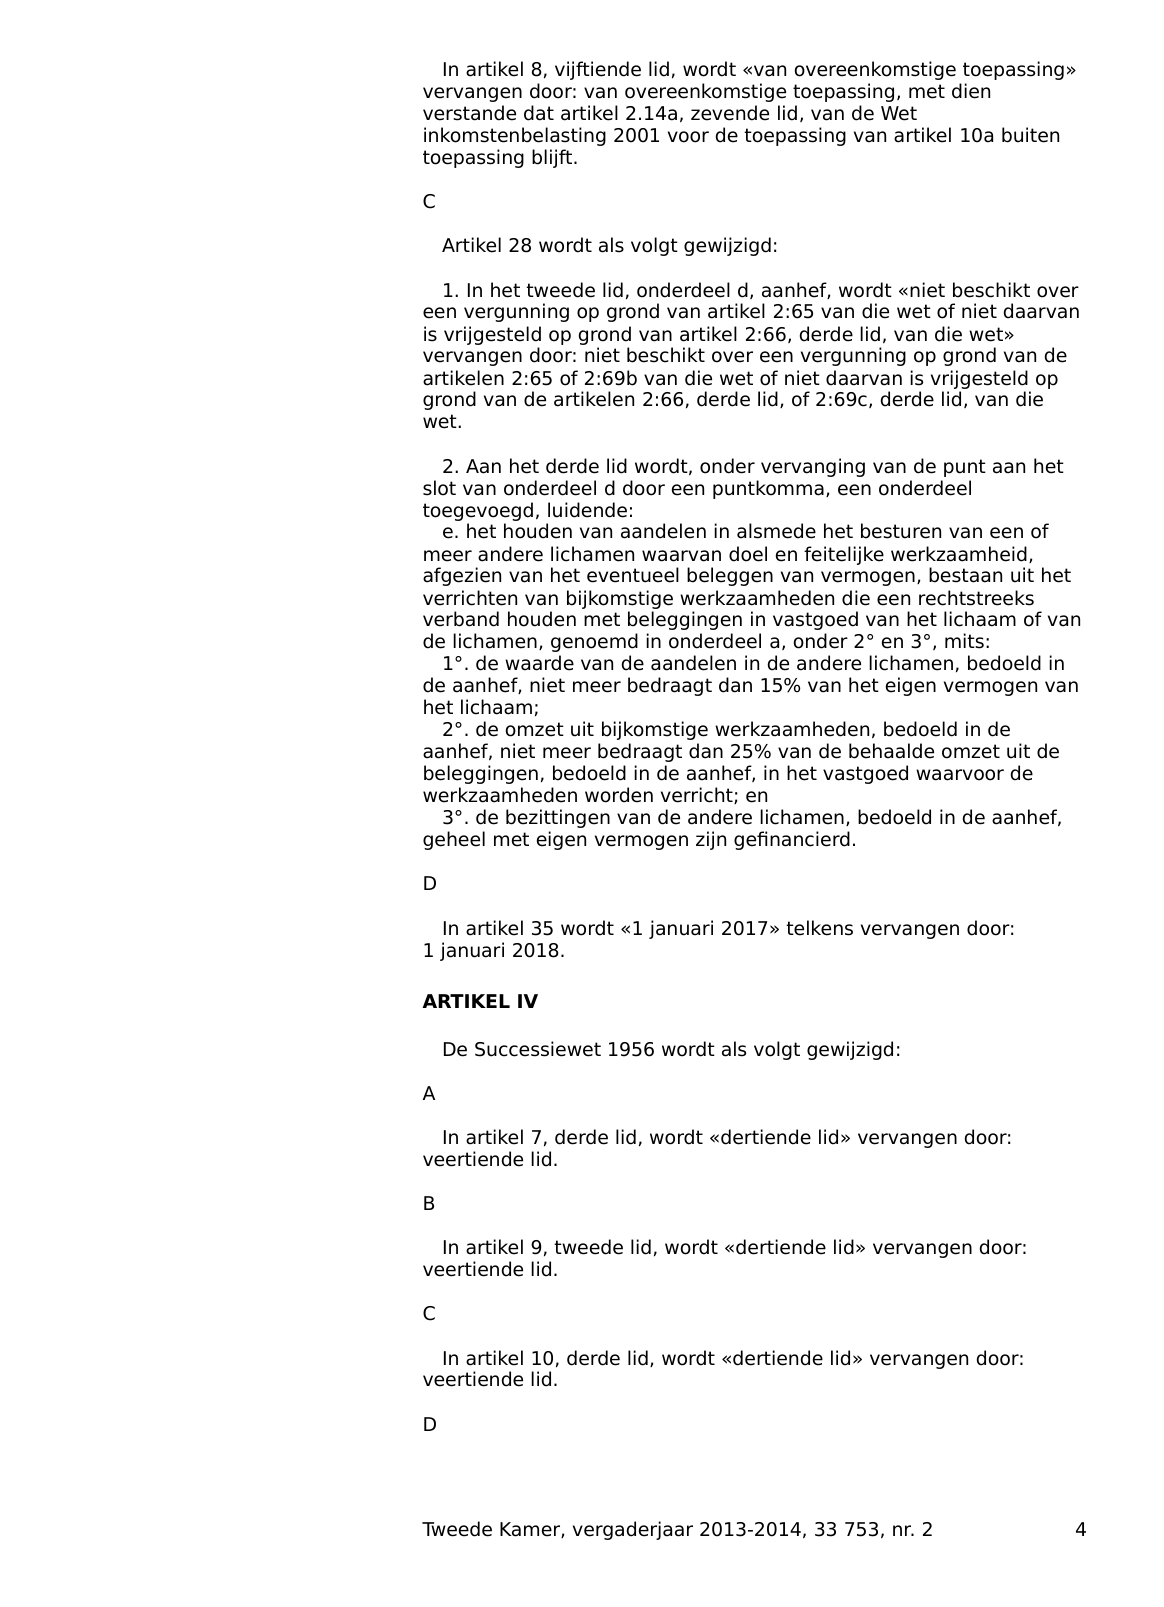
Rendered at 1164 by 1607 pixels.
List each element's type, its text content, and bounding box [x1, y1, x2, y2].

text In artikel 8, vijftiende lid, wordt «van overeenkomstige toepassing» vervangen door: van overeenkomstige toepassing, met dien verstande dat artikel 2.14a, zevende lid, van de Wet inkomstenbelasting 2001 voor de toepassing van artikel 10a buiten toepassing blijft. [422, 59, 1087, 169]
text De Successiewet 1956 wordt als volgt gewijzigd: [422, 1038, 1087, 1060]
text In artikel 10, derde lid, wordt «dertiende lid» vervangen door: veertiende lid. [422, 1347, 1087, 1391]
text D [422, 1413, 1087, 1436]
text B [422, 1193, 1087, 1215]
text 2°. de omzet uit bijkomstige werkzaamheden, bedoeld in de aanhef, niet meer bedraagt dan 25% van de behaalde omzet uit de beleggingen, bedoeld in de aanhef, in het vastgoed waarvoor de werkzaamheden worden verricht; en [422, 719, 1087, 807]
text 3°. de bezittingen van de andere lichamen, bedoeld in de aanhef, geheel met eigen vermogen zijn gefinancierd. [422, 807, 1087, 851]
text D [422, 873, 1087, 895]
text In artikel 7, derde lid, wordt «dertiende lid» vervangen door: veertiende lid. [422, 1127, 1087, 1171]
text In artikel 35 wordt «1 januari 2017» telkens vervangen door: 1 januari 2018. [422, 917, 1087, 961]
text C [422, 1303, 1087, 1325]
text 2. Aan het derde lid wordt, onder vervanging van de punt aan het slot van onderdeel d door een puntkomma, een onderdeel toegevoegd, luidende: [422, 456, 1087, 521]
text In artikel 9, tweede lid, wordt «dertiende lid» vervangen door: veertiende lid. [422, 1237, 1087, 1281]
text 1°. de waarde van de aandelen in de andere lichamen, bedoeld in de aanhef, niet meer bedraagt dan 15% van het eigen vermogen van het lichaam; [422, 653, 1087, 719]
text C [422, 191, 1087, 213]
text e. het houden van aandelen in alsmede het besturen van een of meer andere lichamen waarvan doel en feitelijke werkzaamheid, afgezien van het eventueel beleggen van vermogen, bestaan uit het verrichten van bijkomstige werkzaamheden die een rechtstreeks verband houden met beleggingen in vastgoed van het lichaam of van de lichamen, genoemd in onderdeel a, onder 2° en 3°, mits: [422, 521, 1087, 653]
text A [422, 1083, 1087, 1104]
text 1. In het tweede lid, onderdeel d, aanhef, wordt «niet beschikt over een vergunning op grond van artikel 2:65 van die wet of niet daarvan is vrijgesteld op grond van artikel 2:66, derde lid, van die wet» vervangen door: niet beschikt over een vergunning op grond van de artikelen 2:65 of 2:69b van die wet of niet daarvan is vrijgesteld op grond van de artikelen 2:66, derde lid, of 2:69c, derde lid, van die wet. [422, 279, 1087, 433]
text Artikel 28 wordt als volgt gewijzigd: [422, 235, 1087, 257]
subtitle ARTIKEL IV [422, 991, 1087, 1013]
